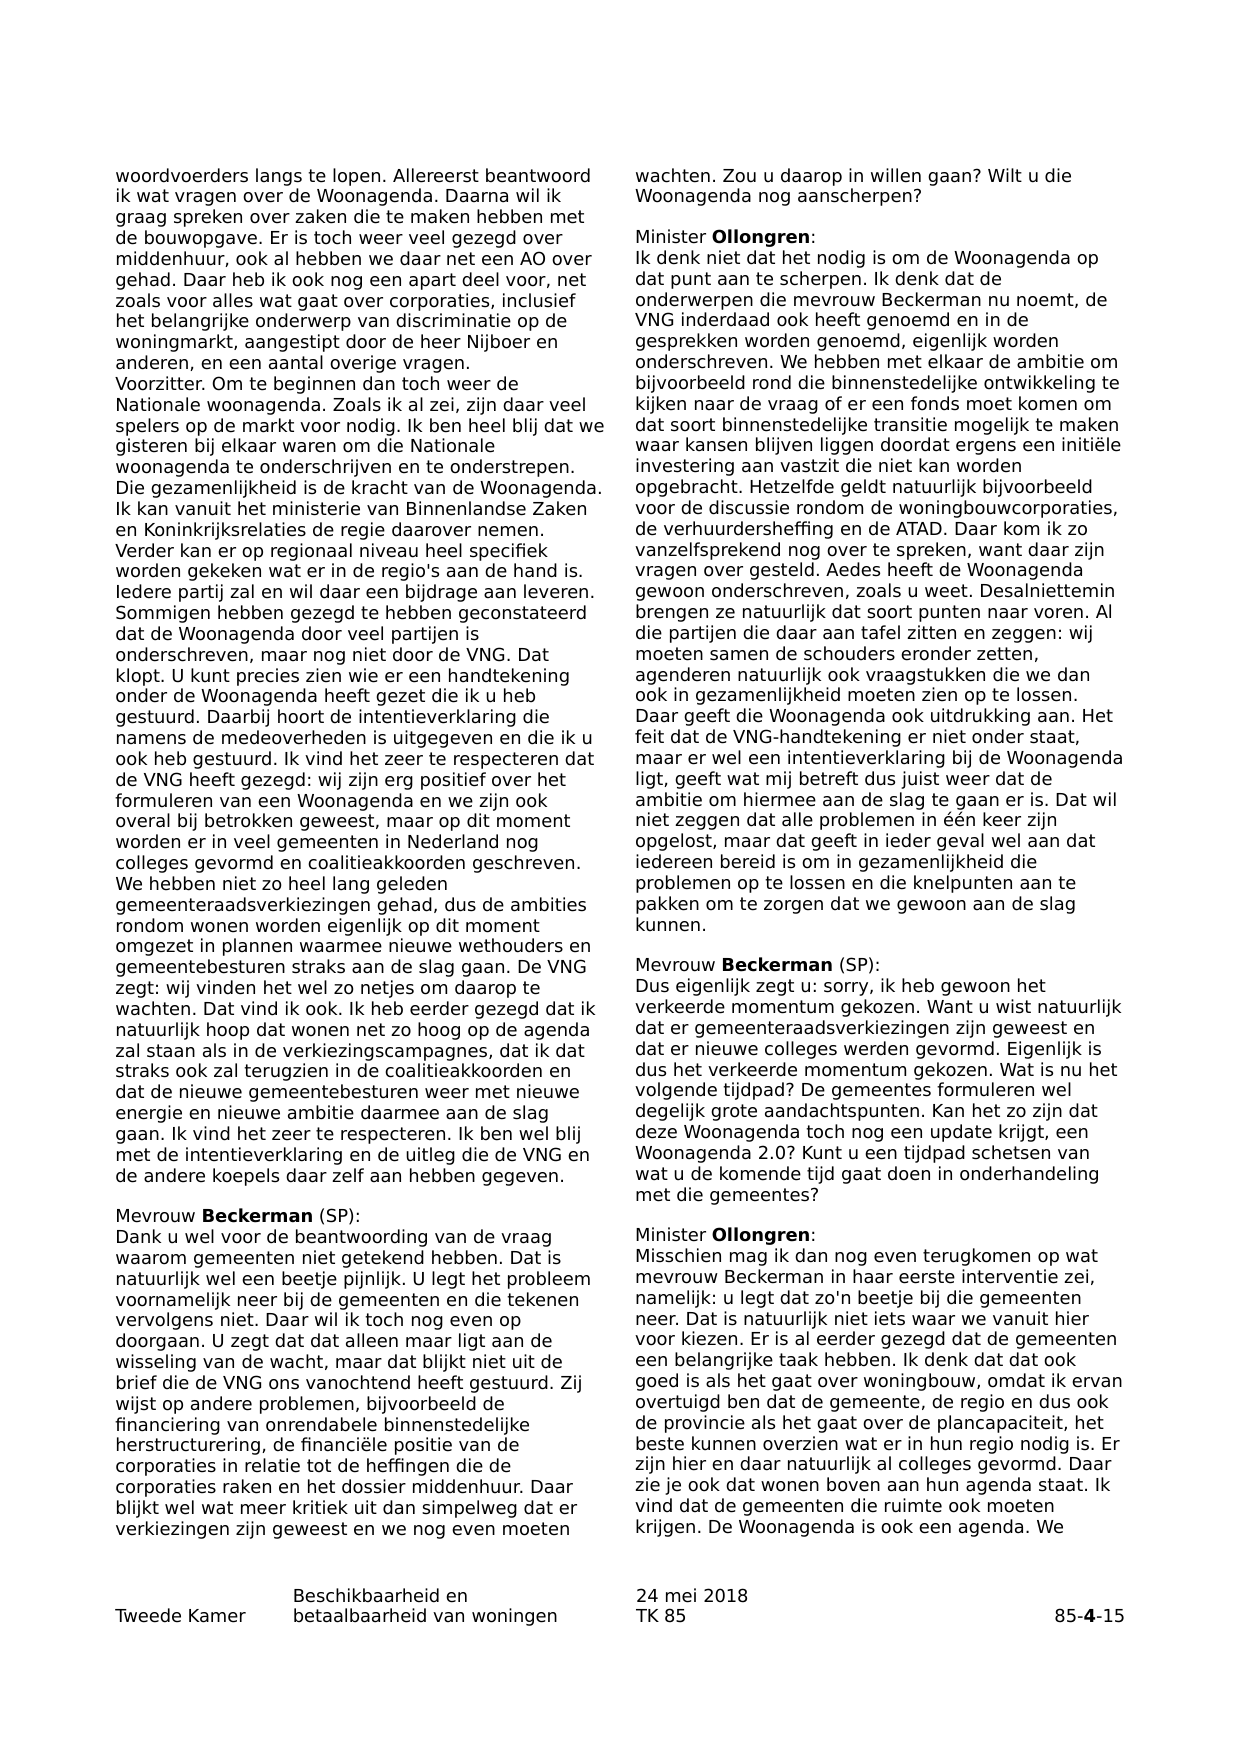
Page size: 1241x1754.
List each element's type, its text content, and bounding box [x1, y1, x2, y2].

text Mevrouw Beckerman (SP): [115, 1206, 605, 1227]
text Dank u wel voor de beantwoording van de vraag waarom gemeenten niet getekend hebben. Dat is natuurlijk wel een beetje pijnlijk. U legt het probleem voornamelijk neer bij de gemeenten en die tekenen vervolgens niet. Daar wil ik toch nog even op doorgaan. U zegt dat dat alleen maar ligt aan de wisseling van de wacht, maar dat blijkt niet uit de brief die de VNG ons vanochtend heeft gestuurd. Zij wijst op andere problemen, bijvoorbeeld de financiering van onrendabele binnenstedelijke herstructurering, de financiële positie van de corporaties in relatie tot de heffingen die de corporaties raken en het dossier middenhuur. Daar blijkt wel wat meer kritiek uit dan simpelweg dat er verkiezingen zijn geweest en we nog even moeten [115, 1227, 605, 1539]
text Mevrouw Beckerman (SP): [635, 955, 1125, 976]
text wachten. Zou u daarop in willen gaan? Wilt u die Woonagenda nog aanscherpen? [635, 165, 1125, 207]
text Ik denk niet dat het nodig is om de Woonagenda op dat punt aan te scherpen. Ik denk dat de onderwerpen die mevrouw Beckerman nu noemt, de VNG inderdaad ook heeft genoemd en in de gesprekken worden genoemd, eigenlijk worden onderschreven. We hebben met elkaar de ambitie om bijvoorbeeld rond die binnenstedelijke ontwikkeling te kijken naar de vraag of er een fonds moet komen om dat soort binnenstedelijke transitie mogelijk te maken waar kansen blijven liggen doordat ergens een initiële investering aan vastzit die niet kan worden opgebracht. Hetzelfde geldt natuurlijk bijvoorbeeld voor de discussie rondom de woningbouwcorporaties, de verhuurdersheffing en de ATAD. Daar kom ik zo vanzelfsprekend nog over te spreken, want daar zijn vragen over gesteld. Aedes heeft de Woonagenda gewoon onderschreven, zoals u weet. Desalniettemin brengen ze natuurlijk dat soort punten naar voren. Al die partijen die daar aan tafel zitten en zeggen: wij moeten samen de schouders eronder zetten, agenderen natuurlijk ook vraagstukken die we dan ook in gezamenlijkheid moeten zien op te lossen. Daar geeft die Woonagenda ook uitdrukking aan. Het feit dat de VNG-handtekening er niet onder staat, maar er wel een intentieverklaring bij de Woonagenda ligt, geeft wat mij betreft dus juist weer dat de ambitie om hiermee aan de slag te gaan er is. Dat wil niet zeggen dat alle problemen in één keer zijn opgelost, maar dat geeft in ieder geval wel aan dat iedereen bereid is om in gezamenlijkheid die problemen op te lossen en die knelpunten aan te pakken om te zorgen dat we gewoon aan de slag kunnen. [635, 248, 1125, 935]
text Voorzitter. Om te beginnen dan toch weer de Nationale woonagenda. Zoals ik al zei, zijn daar veel spelers op de markt voor nodig. Ik ben heel blij dat we gisteren bij elkaar waren om die Nationale woonagenda te onderschrijven en te onderstrepen. Die gezamenlijkheid is de kracht van de Woonagenda. Ik kan vanuit het ministerie van Binnenlandse Zaken en Koninkrijksrelaties de regie daarover nemen. Verder kan er op regionaal niveau heel specifiek worden gekeken wat er in de regio's aan de hand is. Iedere partij zal en wil daar een bijdrage aan leveren. [115, 374, 605, 603]
text Misschien mag ik dan nog even terugkomen op wat mevrouw Beckerman in haar eerste interventie zei, namelijk: u legt dat zo'n beetje bij die gemeenten neer. Dat is natuurlijk niet iets waar we vanuit hier voor kiezen. Er is al eerder gezegd dat de gemeenten een belangrijke taak hebben. Ik denk dat dat ook goed is als het gaat over woningbouw, omdat ik ervan overtuigd ben dat de gemeente, de regio en dus ook de provincie als het gaat over de plancapaciteit, het beste kunnen overzien wat er in hun regio nodig is. Er zijn hier en daar natuurlijk al colleges gevormd. Daar zie je ook dat wonen boven aan hun agenda staat. Ik vind dat de gemeenten die ruimte ook moeten krijgen. De Woonagenda is ook een agenda. We [635, 1246, 1125, 1537]
text Dus eigenlijk zegt u: sorry, ik heb gewoon het verkeerde momentum gekozen. Want u wist natuurlijk dat er gemeenteraadsverkiezingen zijn geweest en dat er nieuwe colleges werden gevormd. Eigenlijk is dus het verkeerde momentum gekozen. Wat is nu het volgende tijdpad? De gemeentes formuleren wel degelijk grote aandachtspunten. Kan het zo zijn dat deze Woonagenda toch nog een update krijgt, een Woonagenda 2.0? Kunt u een tijdpad schetsen van wat u de komende tijd gaat doen in onderhandeling met die gemeentes? [635, 976, 1125, 1205]
text Minister Ollongren: [635, 227, 1125, 248]
text woordvoerders langs te lopen. Allereerst beantwoord ik wat vragen over de Woonagenda. Daarna wil ik graag spreken over zaken die te maken hebben met de bouwopgave. Er is toch weer veel gezegd over middenhuur, ook al hebben we daar net een AO over gehad. Daar heb ik ook nog een apart deel voor, net zoals voor alles wat gaat over corporaties, inclusief het belangrijke onderwerp van discriminatie op de woningmarkt, aangestipt door de heer Nijboer en anderen, en een aantal overige vragen. [115, 165, 605, 374]
text Minister Ollongren: [635, 1225, 1125, 1246]
text Sommigen hebben gezegd te hebben geconstateerd dat de Woonagenda door veel partijen is onderschreven, maar nog niet door de VNG. Dat klopt. U kunt precies zien wie er een handtekening onder de Woonagenda heeft gezet die ik u heb gestuurd. Daarbij hoort de intentieverklaring die namens de medeoverheden is uitgegeven en die ik u ook heb gestuurd. Ik vind het zeer te respecteren dat de VNG heeft gezegd: wij zijn erg positief over het formuleren van een Woonagenda en we zijn ook overal bij betrokken geweest, maar op dit moment worden er in veel gemeenten in Nederland nog colleges gevormd en coalitieakkoorden geschreven. We hebben niet zo heel lang geleden gemeenteraadsverkiezingen gehad, dus de ambities rondom wonen worden eigenlijk op dit moment omgezet in plannen waarmee nieuwe wethouders en gemeentebesturen straks aan de slag gaan. De VNG zegt: wij vinden het wel zo netjes om daarop te wachten. Dat vind ik ook. Ik heb eerder gezegd dat ik natuurlijk hoop dat wonen net zo hoog op de agenda zal staan als in de verkiezingscampagnes, dat ik dat straks ook zal terugzien in de coalitieakkoorden en dat de nieuwe gemeentebesturen weer met nieuwe energie en nieuwe ambitie daarmee aan de slag gaan. Ik vind het zeer te respecteren. Ik ben wel blij met de intentieverklaring en de uitleg die de VNG en de andere koepels daar zelf aan hebben gegeven. [115, 603, 605, 1186]
